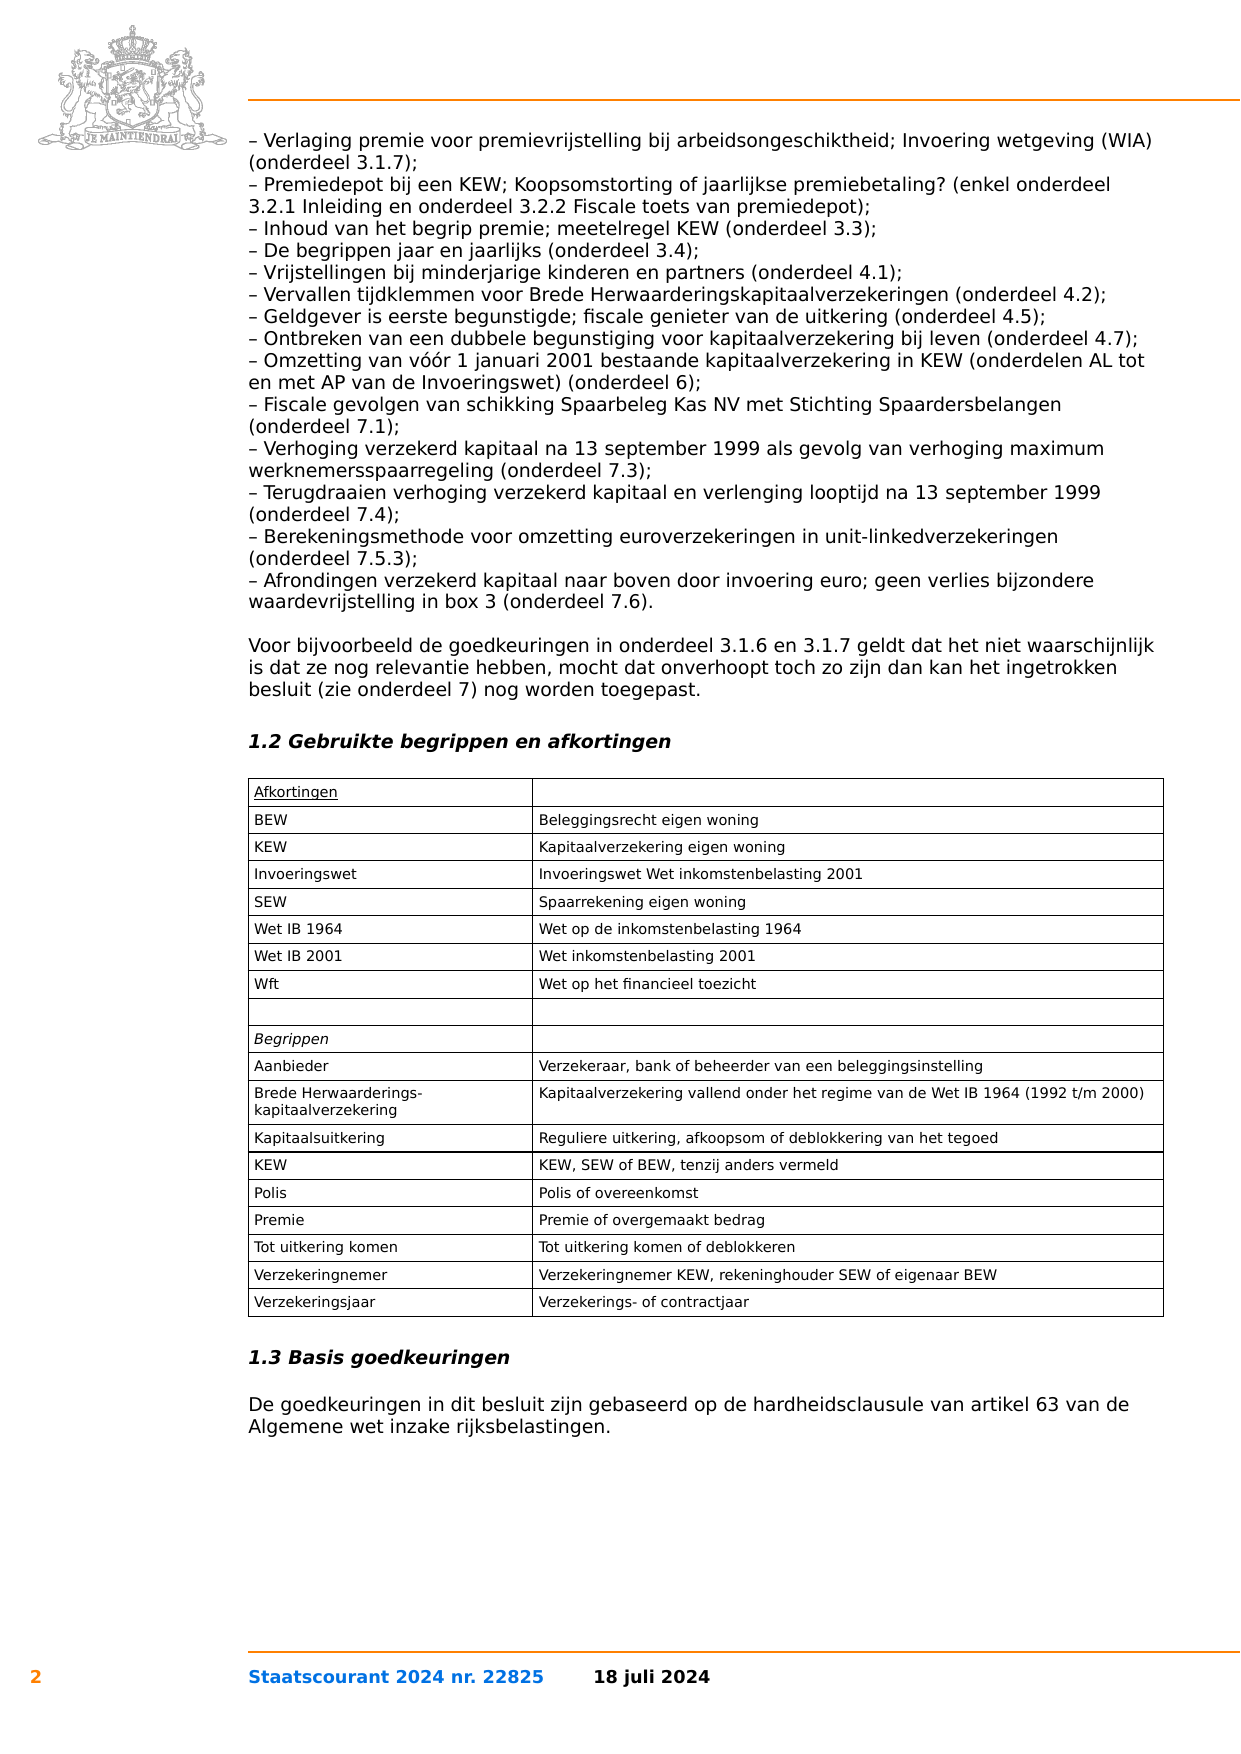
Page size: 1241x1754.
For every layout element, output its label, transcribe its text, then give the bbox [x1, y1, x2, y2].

table_cell Verzekeringnemer KEW, rekeninghouder SEW of eigenaar BEW [533, 1262, 1163, 1288]
text – Berekeningsmethode voor omzetting euroverzekeringen in unit-linkedverzekeringen (onderdeel 7.5.3); [248, 526, 1163, 569]
table_cell Kapitaalverzekering eigen woning [533, 834, 1163, 860]
table_cell Verzekeraar, bank of beheerder van een beleggingsinstelling [533, 1053, 1163, 1079]
text – Vervallen tijdklemmen voor Brede Herwaarderingskapitaalverzekeringen (onderdeel 4.2); [248, 284, 1163, 306]
text – Fiscale gevolgen van schikking Spaarbeleg Kas NV met Stichting Spaardersbelangen (onderdeel 7.1); [248, 394, 1163, 438]
table_cell Aanbieder [249, 1053, 532, 1079]
text – Afrondingen verzekerd kapitaal naar boven door invoering euro; geen verlies bijzondere waardevrijstelling in box 3 (onderdeel 7.6). [248, 569, 1163, 613]
table_cell Spaarrekening eigen woning [533, 889, 1163, 915]
subtitle 1.2 Gebruikte begrippen en afkortingen [248, 731, 1163, 753]
table_cell [249, 999, 532, 1025]
table_cell Wet op de inkomstenbelasting 1964 [533, 916, 1163, 943]
text – Vrijstellingen bij minderjarige kinderen en partners (onderdeel 4.1); [248, 262, 1163, 284]
picture [38, 25, 227, 150]
table_cell Verzekerings- of contractjaar [533, 1289, 1163, 1316]
table_cell KEW, SEW of BEW, tenzij anders vermeld [533, 1153, 1163, 1179]
table_cell Premie [249, 1207, 532, 1233]
table_cell Wet IB 1964 [249, 916, 532, 943]
text – Geldgever is eerste begunstigde; fiscale genieter van de uitkering (onderdeel 4.5); [248, 306, 1163, 328]
table_cell Wet op het financieel toezicht [533, 971, 1163, 997]
text – Inhoud van het begrip premie; meetelregel KEW (onderdeel 3.3); [248, 218, 1163, 240]
table_header Afkortingen [249, 779, 532, 806]
table_cell KEW [249, 1153, 532, 1179]
table_cell Beleggingsrecht eigen woning [533, 807, 1163, 833]
table_cell BEW [249, 807, 532, 833]
text Voor bijvoorbeeld de goedkeuringen in onderdeel 3.1.6 en 3.1.7 geldt dat het niet waarschijnlijk is dat ze nog relevantie hebben, mocht dat onverhoopt toch zo zijn dan kan het ingetrokken besluit (zie onderdeel 7) nog worden toegepast. [248, 635, 1163, 701]
text – Omzetting van vóór 1 januari 2001 bestaande kapitaalverzekering in KEW (onderdelen AL tot en met AP van de Invoeringswet) (onderdeel 6); [248, 350, 1163, 394]
table_cell Brede Herwaarderings-kapitaalverzekering [249, 1081, 532, 1124]
table_cell Begrippen [249, 1026, 532, 1052]
table_cell Verzekeringnemer [249, 1262, 532, 1288]
text – Verhoging verzekerd kapitaal na 13 september 1999 als gevolg van verhoging maximum werknemersspaarregeling (onderdeel 7.3); [248, 438, 1163, 482]
text – Terugdraaien verhoging verzekerd kapitaal en verlenging looptijd na 13 september 1999 (onderdeel 7.4); [248, 482, 1163, 526]
table_cell Polis of overeenkomst [533, 1180, 1163, 1206]
table_cell Premie of overgemaakt bedrag [533, 1207, 1163, 1233]
subtitle 1.3 Basis goedkeuringen [248, 1347, 1163, 1369]
table_cell SEW [249, 889, 532, 915]
text – Premiedepot bij een KEW; Koopsomstorting of jaarlijkse premiebetaling? (enkel onderdeel 3.2.1 Inleiding en onderdeel 3.2.2 Fiscale toets van premiedepot); [248, 174, 1163, 218]
table_cell [533, 1026, 1163, 1052]
table_cell Wet inkomstenbelasting 2001 [533, 944, 1163, 970]
table_cell Reguliere uitkering, afkoopsom of deblokkering van het tegoed [533, 1125, 1163, 1151]
table_cell Polis [249, 1180, 532, 1206]
table_cell Wet IB 2001 [249, 944, 532, 970]
table_header [533, 779, 1163, 806]
text – De begrippen jaar en jaarlijks (onderdeel 3.4); [248, 240, 1163, 262]
text – Verlaging premie voor premievrijstelling bij arbeidsongeschiktheid; Invoering wetgeving (WIA) (onderdeel 3.1.7); [248, 130, 1163, 174]
text – Ontbreken van een dubbele begunstiging voor kapitaalverzekering bij leven (onderdeel 4.7); [248, 328, 1163, 350]
table_cell Kapitaalsuitkering [249, 1125, 532, 1151]
table_cell Tot uitkering komen of deblokkeren [533, 1235, 1163, 1261]
table_cell Kapitaalverzekering vallend onder het regime van de Wet IB 1964 (1992 t/m 2000) [533, 1081, 1163, 1124]
table_cell Tot uitkering komen [249, 1235, 532, 1261]
table_cell [533, 999, 1163, 1025]
table_cell Wft [249, 971, 532, 997]
table_cell Verzekeringsjaar [249, 1289, 532, 1316]
table_cell Invoeringswet Wet inkomstenbelasting 2001 [533, 861, 1163, 888]
text De goedkeuringen in dit besluit zijn gebaseerd op de hardheidsclausule van artikel 63 van de Algemene wet inzake rijksbelastingen. [248, 1394, 1163, 1438]
table_cell Invoeringswet [249, 861, 532, 888]
table_cell KEW [249, 834, 532, 860]
